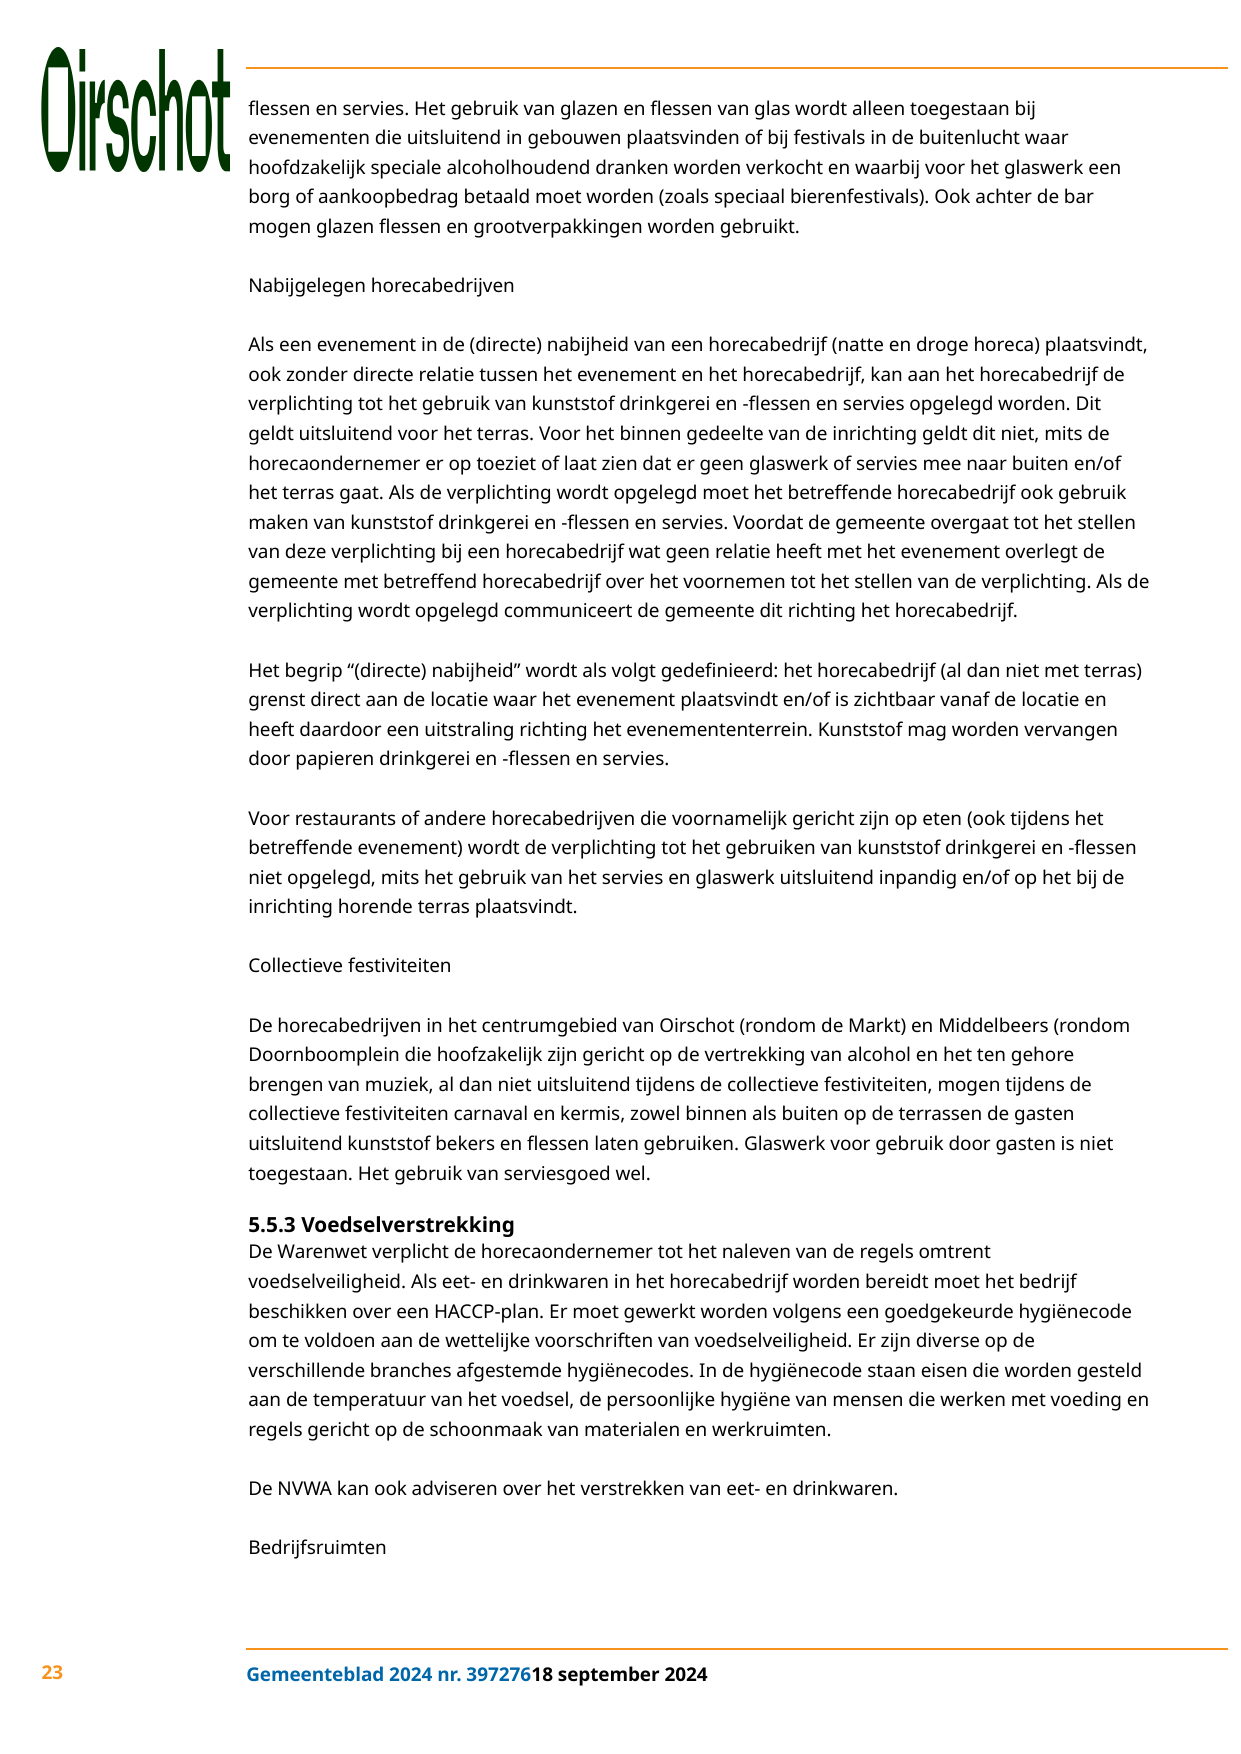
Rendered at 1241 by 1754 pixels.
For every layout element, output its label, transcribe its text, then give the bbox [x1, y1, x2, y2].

text Het begrip “(directe) nabijheid” wordt als volgt gedefinieerd: het horecabedrijf (al dan niet met terras) grenst direct aan de locatie waar het evenement plaatsvindt en/of is zichtbaar vanaf de locatie en heeft daardoor een uitstraling richting het evenemententerrein. Kunststof mag worden vervangen door papieren drinkgerei en -flessen en servies. [248, 657, 1152, 771]
text Voor restaurants of andere horecabedrijven die voornamelijk gericht zijn op eten (ook tijdens het betreffende evenement) wordt de verplichting tot het gebruiken van kunststof drinkgerei en -flessen niet opgelegd, mits het gebruik van het servies en glaswerk uitsluitend inpandig en/of op het bij de inrichting horende terras plaatsvindt. [248, 805, 1152, 919]
text De Warenwet verplicht de horecaondernemer tot het naleven van de regels omtrent voedselveiligheid. Als eet- en drinkwaren in het horecabedrijf worden bereidt moet het bedrijf beschikken over een HACCP-plan. Er moet gewerkt worden volgens een goedgekeurde hygiënecode om te voldoen aan de wettelijke voorschriften van voedselveiligheid. Er zijn diverse op de verschillende branches afgestemde hygiënecodes. In de hygiënecode staan eisen die worden gesteld aan de temperatuur van het voedsel, de persoonlijke hygiëne van mensen die werken met voeding en regels gericht op de schoonmaak van materialen en werkruimten. [248, 1239, 1152, 1442]
text Bedrijfsruimten [248, 1534, 1152, 1560]
picture [41, 47, 231, 172]
text De NVWA kan ook adviseren over het verstrekken van eet- en drinkwaren. [248, 1475, 1152, 1501]
text De horecabedrijven in het centrumgebied van Oirschot (rondom de Markt) en Middelbeers (rondom Doornboomplein die hoofzakelijk zijn gericht op de vertrekking van alcohol en het ten gehore brengen van muziek, al dan niet uitsluitend tijdens de collectieve festiviteiten, mogen tijdens de collectieve festiviteiten carnaval en kermis, zowel binnen als buiten op de terrassen de gasten uitsluitend kunststof bekers en flessen laten gebruiken. Glaswerk voor gebruik door gasten is niet toegestaan. Het gebruik van serviesgoed wel. [248, 1012, 1152, 1186]
text -flessen en servies. Het gebruik van glazen en flessen van glas wordt alleen toegestaan bij evenementen die uitsluitend in gebouwen plaatsvinden of bij festivals in de buitenlucht waar hoofdzakelijk speciale alcoholhoudend dranken worden verkocht en waarbij voor het glaswerk een borg of aankoopbedrag betaald moet worden (zoals speciaal bierenfestivals). Ook achter de bar mogen glazen flessen en grootverpakkingen worden gebruikt. [248, 95, 1152, 239]
text 5.5.3 Voedselverstrekking [248, 1210, 1152, 1239]
text Nabijgelegen horecabedrijven [248, 272, 1152, 298]
text Als een evenement in de (directe) nabijheid van een horecabedrijf (natte en droge horeca) plaatsvindt, ook zonder directe relatie tussen het evenement en het horecabedrijf, kan aan het horecabedrijf de verplichting tot het gebruik van kunststof drinkgerei en -flessen en servies opgelegd worden. Dit geldt uitsluitend voor het terras. Voor het binnen gedeelte van de inrichting geldt dit niet, mits de horecaondernemer er op toeziet of laat zien dat er geen glaswerk of servies mee naar buiten en/of het terras gaat. Als de verplichting wordt opgelegd moet het betreffende horecabedrijf ook gebruik maken van kunststof drinkgerei en -flessen en servies. Voordat de gemeente overgaat tot het stellen van deze verplichting bij een horecabedrijf wat geen relatie heeft met het evenement overlegt de gemeente met betreffend horecabedrijf over het voornemen tot het stellen van de verplichting. Als de verplichting wordt opgelegd communiceert de gemeente dit richting het horecabedrijf. [248, 331, 1152, 623]
text Collectieve festiviteiten [248, 953, 1152, 978]
